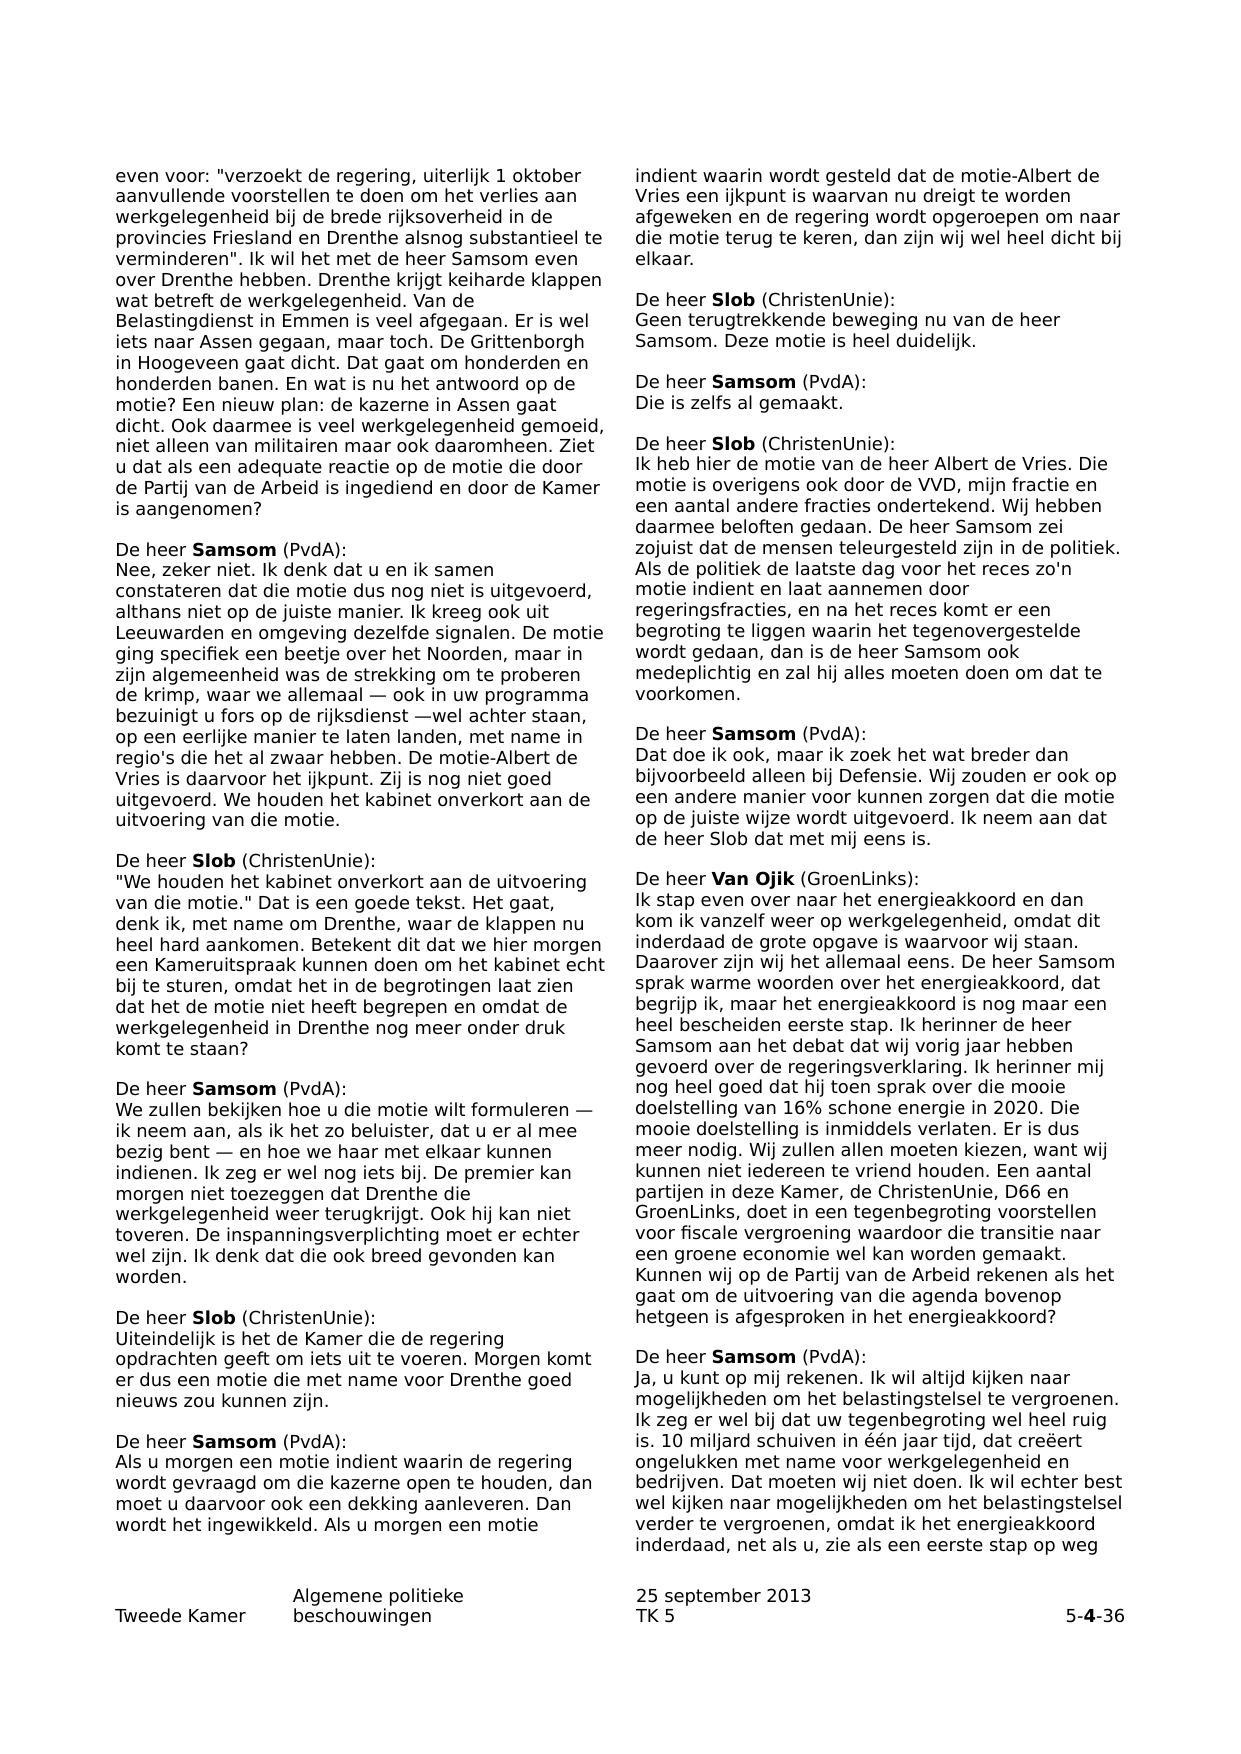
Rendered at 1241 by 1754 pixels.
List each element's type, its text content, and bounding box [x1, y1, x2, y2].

text Die is zelfs al gemaakt. [635, 393, 1125, 413]
text indient waarin wordt gesteld dat de motie-Albert de Vries een ijkpunt is waarvan nu dreigt te worden afgeweken en de regering wordt opgeroepen om naar die motie terug te keren, dan zijn wij wel heel dicht bij elkaar. [635, 165, 1125, 269]
text Dat doe ik ook, maar ik zoek het wat breder dan bijvoorbeeld alleen bij Defensie. Wij zouden er ook op een andere manier voor kunnen zorgen dat die motie op de juiste wijze wordt uitgevoerd. Ik neem aan dat de heer Slob dat met mij eens is. [635, 745, 1125, 849]
text Als u morgen een motie indient waarin de regering wordt gevraagd om die kazerne open te houden, dan moet u daarvoor ook een dekking aanleveren. Dan wordt het ingewikkeld. Als u morgen een motie [115, 1452, 605, 1536]
text Ik stap even over naar het energieakkoord en dan kom ik vanzelf weer op werkgelegenheid, omdat dit inderdaad de grote opgave is waarvoor wij staan. Daarover zijn wij het allemaal eens. De heer Samsom sprak warme woorden over het energieakkoord, dat begrijp ik, maar het energieakkoord is nog maar een heel bescheiden eerste stap. Ik herinner de heer Samsom aan het debat dat wij vorig jaar hebben gevoerd over de regeringsverklaring. Ik herinner mij nog heel goed dat hij toen sprak over die mooie doelstelling van 16% schone energie in 2020. Die mooie doelstelling is inmiddels verlaten. Er is dus meer nodig. Wij zullen allen moeten kiezen, want wij kunnen niet iedereen te vriend houden. Een aantal partijen in deze Kamer, de ChristenUnie, D66 en GroenLinks, doet in een tegenbegroting voorstellen voor fiscale vergroening waardoor die transitie naar een groene economie wel kan worden gemaakt. Kunnen wij op de Partij van de Arbeid rekenen als het gaat om de uitvoering van die agenda bovenop hetgeen is afgesproken in het energieakkoord? [635, 890, 1125, 1327]
text De heer Samsom (PvdA): [115, 539, 605, 560]
text We zullen bekijken hoe u die motie wilt formuleren — ik neem aan, als ik het zo beluister, dat u er al mee bezig bent — en hoe we haar met elkaar kunnen indienen. Ik zeg er wel nog iets bij. De premier kan morgen niet toezeggen dat Drenthe die werkgelegenheid weer terugkrijgt. Ook hij kan niet toveren. De inspanningsverplichting moet er echter wel zijn. Ik denk dat die ook breed gevonden kan worden. [115, 1100, 605, 1287]
text Ja, u kunt op mij rekenen. Ik wil altijd kijken naar mogelijkheden om het belastingstelsel te vergroenen. Ik zeg er wel bij dat uw tegenbegroting wel heel ruig is. 10 miljard schuiven in één jaar tijd, dat creëert ongelukken met name voor werkgelegenheid en bedrijven. Dat moeten wij niet doen. Ik wil echter best wel kijken naar mogelijkheden om het belastingstelsel verder te vergroenen, omdat ik het energieakkoord inderdaad, net als u, zie als een eerste stap op weg [635, 1368, 1125, 1556]
text Geen terugtrekkende beweging nu van de heer Samsom. Deze motie is heel duidelijk. [635, 310, 1125, 352]
text De heer Samsom (PvdA): [115, 1079, 605, 1100]
text De heer Slob (ChristenUnie): [635, 433, 1125, 454]
text De heer Slob (ChristenUnie): [635, 289, 1125, 310]
text even voor: "verzoekt de regering, uiterlijk 1 oktober aanvullende voorstellen te doen om het verlies aan werkgelegenheid bij de brede rijksoverheid in de provincies Friesland en Drenthe alsnog substantieel te verminderen". Ik wil het met de heer Samsom even over Drenthe hebben. Drenthe krijgt keiharde klappen wat betreft de werkgelegenheid. Van de Belastingdienst in Emmen is veel afgegaan. Er is wel iets naar Assen gegaan, maar toch. De Grittenborgh in Hoogeveen gaat dicht. Dat gaat om honderden en honderden banen. En wat is nu het antwoord op de motie? Een nieuw plan: de kazerne in Assen gaat dicht. Ook daarmee is veel werkgelegenheid gemoeid, niet alleen van militairen maar ook daaromheen. Ziet u dat als een adequate reactie op de motie die door de Partij van de Arbeid is ingediend en door de Kamer is aangenomen? [115, 165, 605, 519]
text De heer Slob (ChristenUnie): [115, 851, 605, 872]
text De heer Slob (ChristenUnie): [115, 1307, 605, 1328]
text Uiteindelijk is het de Kamer die de regering opdrachten geeft om iets uit te voeren. Morgen komt er dus een motie die met name voor Drenthe goed nieuws zou kunnen zijn. [115, 1328, 605, 1412]
text De heer Van Ojik (GroenLinks): [635, 869, 1125, 890]
text De heer Samsom (PvdA): [115, 1432, 605, 1452]
text De heer Samsom (PvdA): [635, 724, 1125, 745]
text Ik heb hier de motie van de heer Albert de Vries. Die motie is overigens ook door de VVD, mijn fractie en een aantal andere fracties ondertekend. Wij hebben daarmee beloften gedaan. De heer Samsom zei zojuist dat de mensen teleurgesteld zijn in de politiek. Als de politiek de laatste dag voor het reces zo'n motie indient en laat aannemen door regeringsfracties, en na het reces komt er een begroting te liggen waarin het tegenovergestelde wordt gedaan, dan is de heer Samsom ook medeplichtig en zal hij alles moeten doen om dat te voorkomen. [635, 454, 1125, 704]
text De heer Samsom (PvdA): [635, 1347, 1125, 1368]
text De heer Samsom (PvdA): [635, 372, 1125, 393]
text "We houden het kabinet onverkort aan de uitvoering van die motie." Dat is een goede tekst. Het gaat, denk ik, met name om Drenthe, waar de klappen nu heel hard aankomen. Betekent dit dat we hier morgen een Kameruitspraak kunnen doen om het kabinet echt bij te sturen, omdat het in de begrotingen laat zien dat het de motie niet heeft begrepen en omdat de werkgelegenheid in Drenthe nog meer onder druk komt te staan? [115, 872, 605, 1059]
text Nee, zeker niet. Ik denk dat u en ik samen constateren dat die motie dus nog niet is uitgevoerd, althans niet op de juiste manier. Ik kreeg ook uit Leeuwarden en omgeving dezelfde signalen. De motie ging specifiek een beetje over het Noorden, maar in zijn algemeenheid was de strekking om te proberen de krimp, waar we allemaal — ook in uw programma bezuinigt u fors op de rijksdienst —wel achter staan, op een eerlijke manier te laten landen, met name in regio's die het al zwaar hebben. De motie-Albert de Vries is daarvoor het ijkpunt. Zij is nog niet goed uitgevoerd. We houden het kabinet onverkort aan de uitvoering van die motie. [115, 560, 605, 831]
